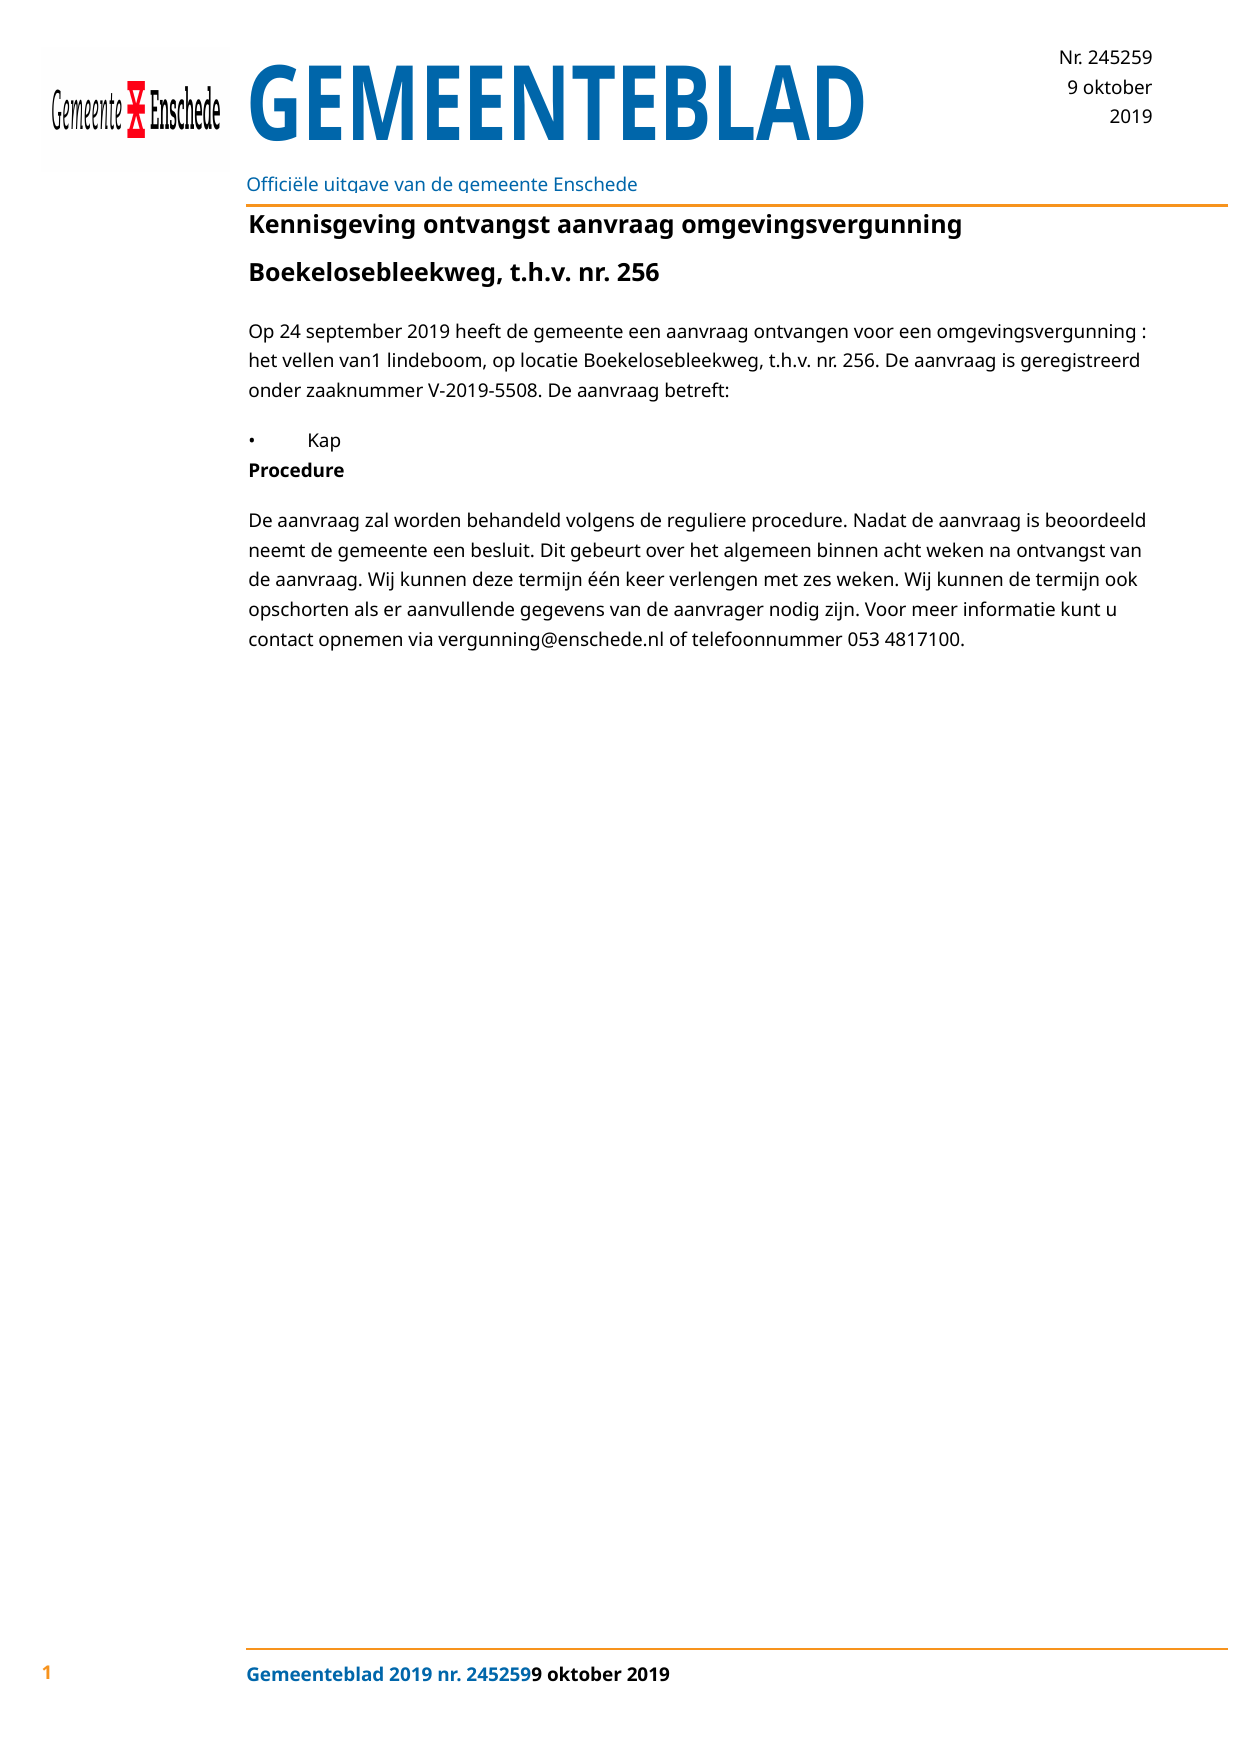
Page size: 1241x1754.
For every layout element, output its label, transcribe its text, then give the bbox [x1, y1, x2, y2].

picture [41, 47, 231, 172]
text Op 24 september 2019 heeft de gemeente een aanvraag ontvangen voor een omgevingsvergunning : het vellen van1 lindeboom, op locatie Boekelosebleekweg, t.h.v. nr. 256. De aanvraag is geregistreerd onder zaaknummer V-2019-5508. De aanvraag betreft: [248, 318, 1152, 403]
list Kap [248, 427, 1152, 453]
text Procedure [248, 457, 1152, 483]
text Kennisgeving ontvangst aanvraag omgevingsvergunning Boekelosebleekweg, t.h.v. nr. 256 [248, 207, 1152, 288]
text De aanvraag zal worden behandeld volgens de reguliere procedure. Nadat de aanvraag is beoordeeld neemt de gemeente een besluit. Dit gebeurt over het algemeen binnen acht weken na ontvangst van de aanvraag. Wij kunnen deze termijn één keer verlengen met zes weken. Wij kunnen de termijn ook opschorten als er aanvullende gegevens van de aanvrager nodig zijn. Voor meer informatie kunt u contact opnemen via vergunning@enschede.nl of telefoonnummer 053 4817100. [248, 507, 1152, 652]
